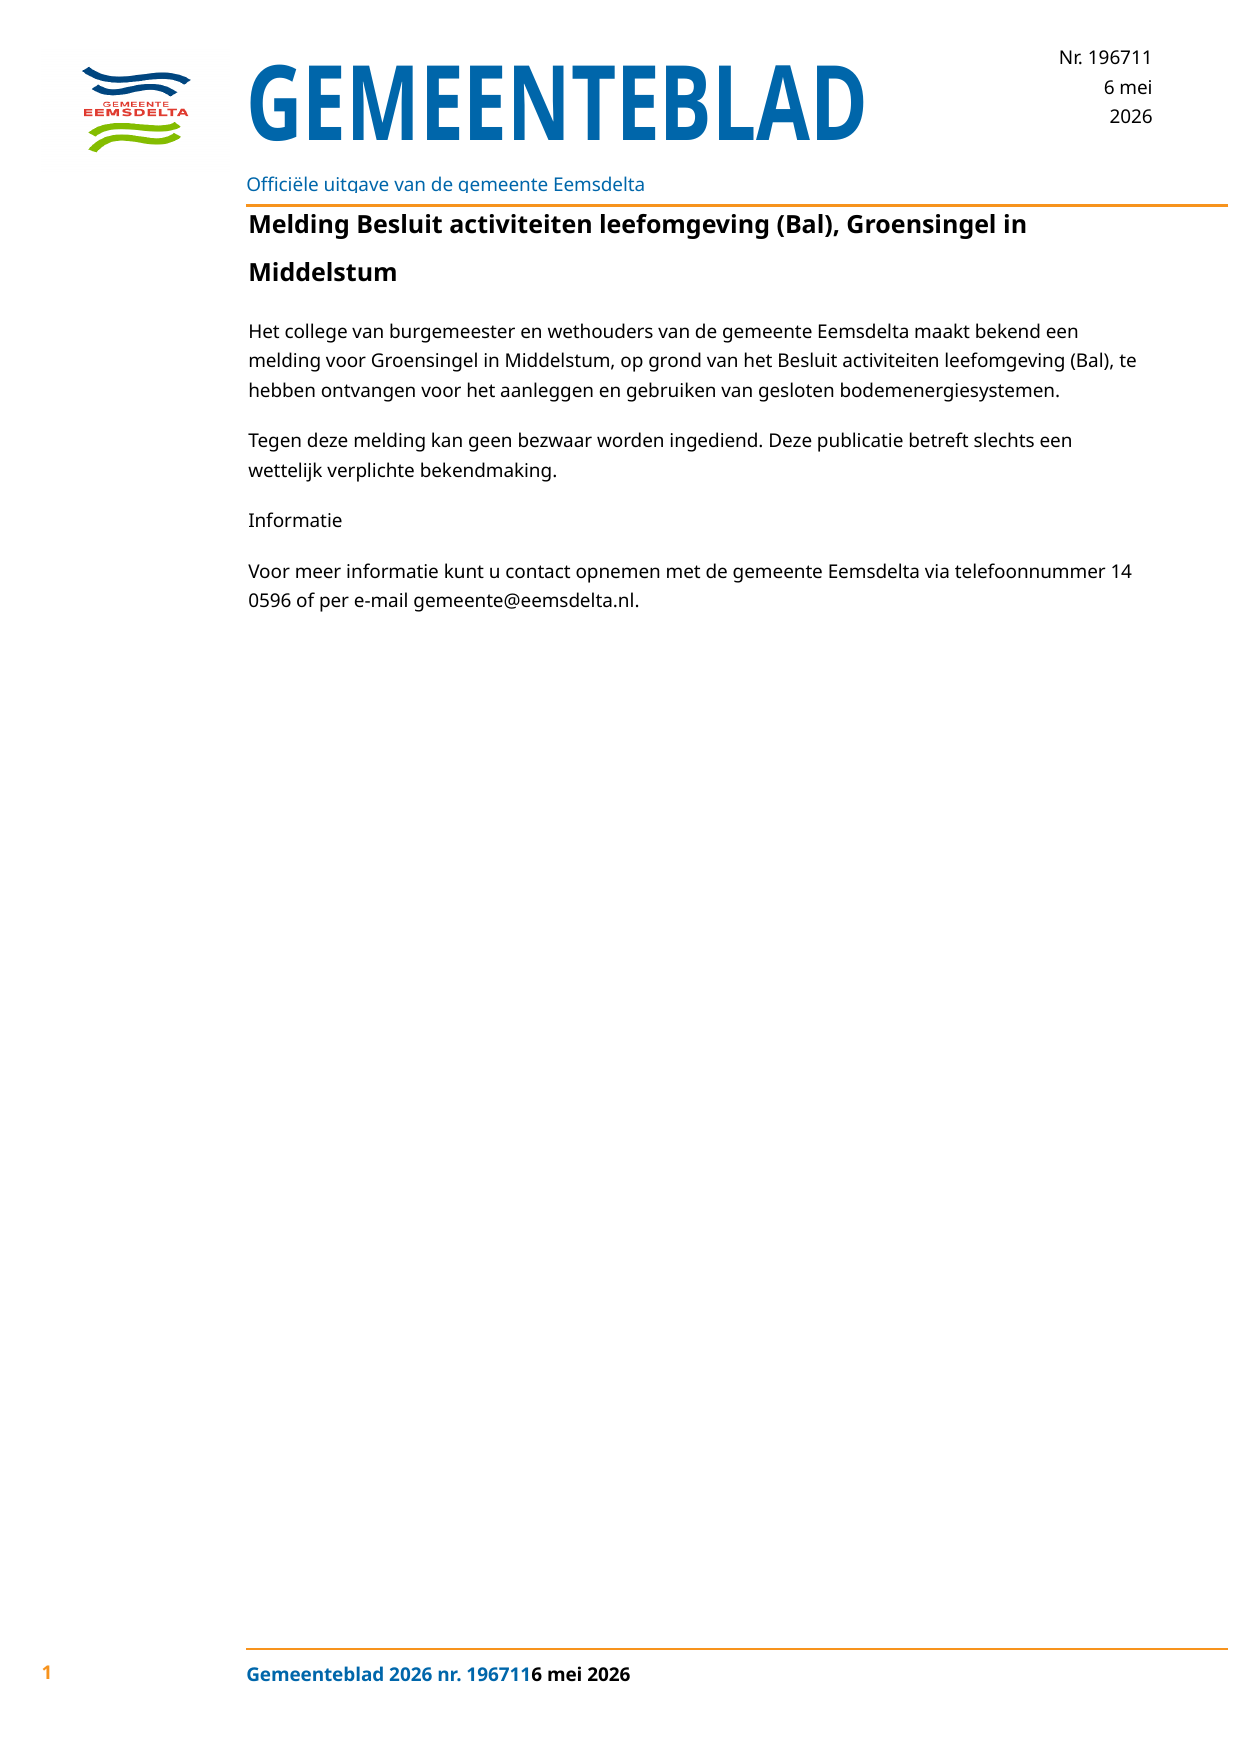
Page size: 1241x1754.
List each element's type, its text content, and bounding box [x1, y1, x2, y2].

picture [41, 47, 231, 172]
text Het college van burgemeester en wethouders van de gemeente Eemsdelta maakt bekend een melding voor Groensingel in Middelstum, op grond van het Besluit activiteiten leefomgeving (Bal), te hebben ontvangen voor het aanleggen en gebruiken van gesloten bodemenergiesystemen. [248, 318, 1152, 403]
text Voor meer informatie kunt u contact opnemen met de gemeente Eemsdelta via telefoonnummer 14 0596 of per e-mail gemeente@eemsdelta.nl. [248, 558, 1152, 613]
text Informatie [248, 507, 1152, 533]
text Tegen deze melding kan geen bezwaar worden ingediend. Deze publicatie betreft slechts een wettelijk verplichte bekendmaking. [248, 427, 1152, 483]
text Melding Besluit activiteiten leefomgeving (Bal), Groensingel in Middelstum [248, 207, 1152, 288]
